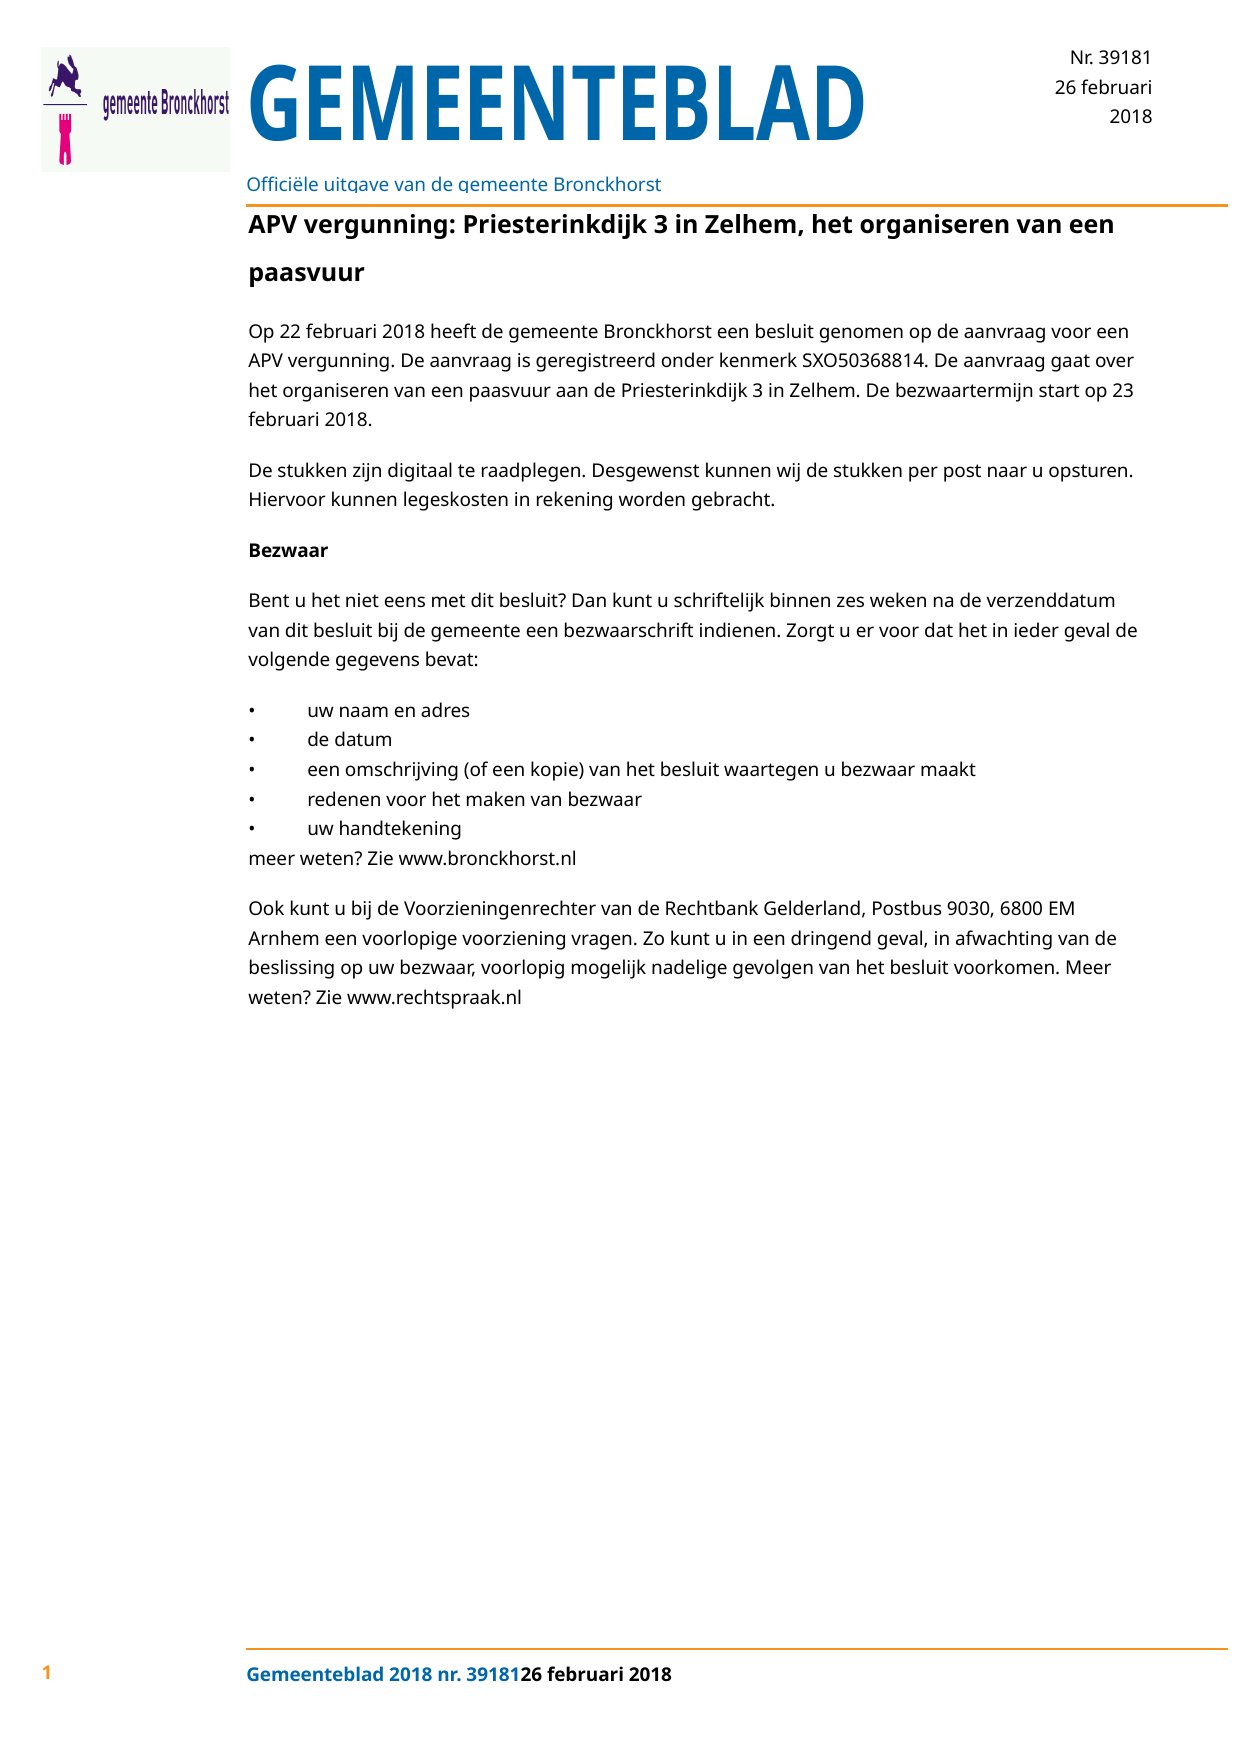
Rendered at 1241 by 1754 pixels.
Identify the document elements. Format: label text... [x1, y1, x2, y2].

list redenen voor het maken van bezwaar [248, 786, 1152, 812]
list de datum [248, 727, 1152, 752]
list uw naam en adres [248, 697, 1152, 723]
text APV vergunning: Priesterinkdijk 3 in Zelhem, het organiseren van een paasvuur [248, 207, 1152, 288]
text Ook kunt u bij de Voorzieningenrechter van de Rechtbank Gelderland, Postbus 9030, 6800 EM Arnhem een voorlopige voorziening vragen. Zo kunt u in een dringend geval, in afwachting van de beslissing op uw bezwaar, voorlopig mogelijk nadelige gevolgen van het besluit voorkomen. Meer weten? Zie www.rechtspraak.nl [248, 895, 1152, 1010]
list uw handtekening [248, 815, 1152, 841]
text meer weten? Zie www.bronckhorst.nl [248, 845, 1152, 871]
list een omschrijving (of een kopie) van het besluit waartegen u bezwaar maakt [248, 756, 1152, 782]
picture [41, 47, 231, 172]
text Op 22 februari 2018 heeft de gemeente Bronckhorst een besluit genomen op de aanvraag voor een APV vergunning. De aanvraag is geregistreerd onder kenmerk SXO50368814. De aanvraag gaat over het organiseren van een paasvuur aan de Priesterinkdijk 3 in Zelhem. De bezwaartermijn start op 23 februari 2018. [248, 318, 1152, 432]
text Bezwaar [248, 537, 1152, 563]
text Bent u het niet eens met dit besluit? Dan kunt u schriftelijk binnen zes weken na de verzenddatum van dit besluit bij de gemeente een bezwaarschrift indienen. Zorgt u er voor dat het in ieder geval de volgende gegevens bevat: [248, 587, 1152, 672]
text De stukken zijn digitaal te raadplegen. Desgewenst kunnen wij de stukken per post naar u opsturen. Hiervoor kunnen legeskosten in rekening worden gebracht. [248, 457, 1152, 512]
